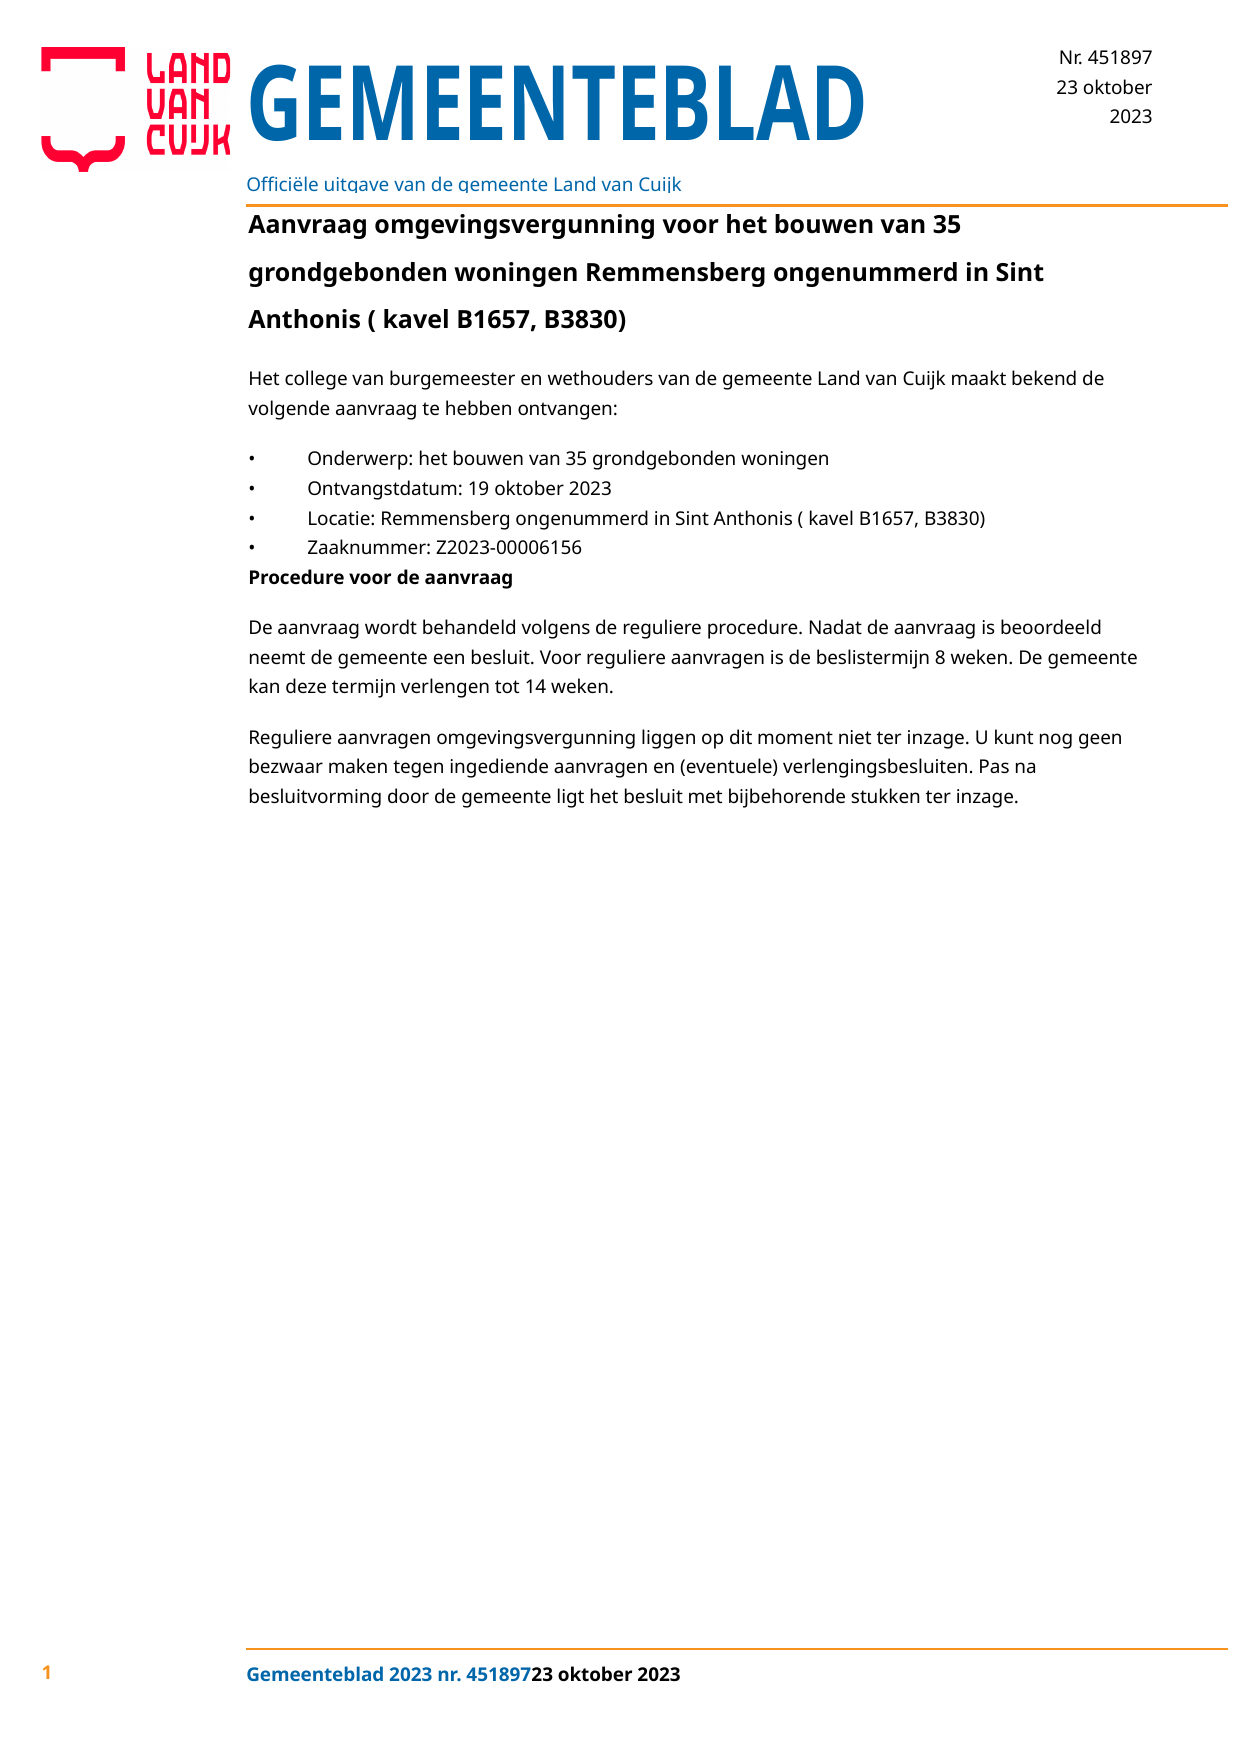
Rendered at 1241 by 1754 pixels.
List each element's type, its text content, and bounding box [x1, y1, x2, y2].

picture [41, 47, 231, 172]
list Zaaknummer: Z2023-00006156 [248, 534, 1152, 560]
text Aanvraag omgevingsvergunning voor het bouwen van 35 grondgebonden woningen Remmensberg ongenummerd in Sint Anthonis ( kavel B1657, B3830) [248, 207, 1152, 336]
list Onderwerp: het bouwen van 35 grondgebonden woningen [248, 446, 1152, 471]
list Ontvangstdatum: 19 oktober 2023 [248, 475, 1152, 501]
list Locatie: Remmensberg ongenummerd in Sint Anthonis ( kavel B1657, B3830) [248, 505, 1152, 530]
text De aanvraag wordt behandeld volgens de reguliere procedure. Nadat de aanvraag is beoordeeld neemt de gemeente een besluit. Voor reguliere aanvragen is de beslistermijn 8 weken. De gemeente kan deze termijn verlengen tot 14 weken. [248, 614, 1152, 699]
text Procedure voor de aanvraag [248, 564, 1152, 589]
text Het college van burgemeester en wethouders van de gemeente Land van Cuijk maakt bekend de volgende aanvraag te hebben ontvangen: [248, 366, 1152, 421]
text Reguliere aanvragen omgevingsvergunning liggen op dit moment niet ter inzage. U kunt nog geen bezwaar maken tegen ingediende aanvragen en (eventuele) verlengingsbesluiten. Pas na besluitvorming door de gemeente ligt het besluit met bijbehorende stukken ter inzage. [248, 724, 1152, 809]
